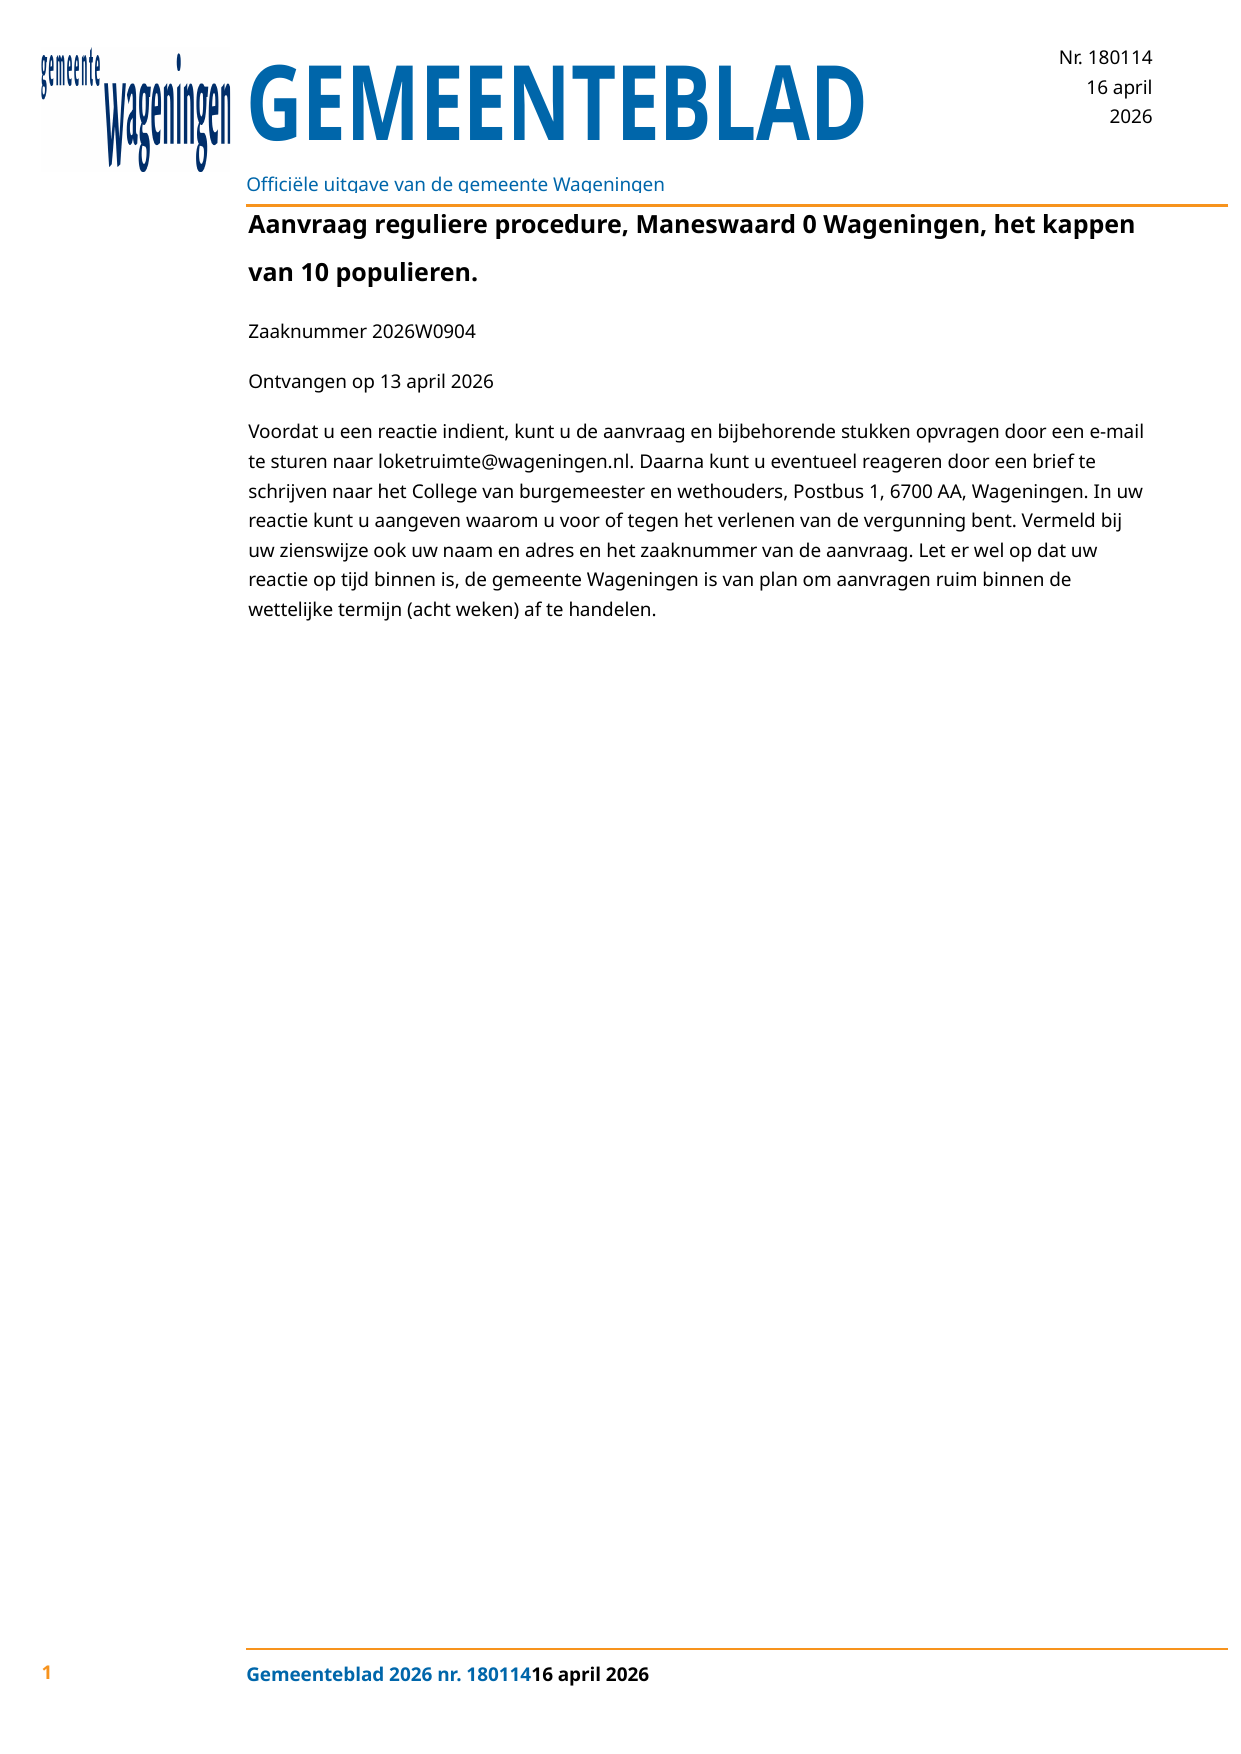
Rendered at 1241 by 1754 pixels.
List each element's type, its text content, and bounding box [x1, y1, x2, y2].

text Voordat u een reactie indient, kunt u de aanvraag en bijbehorende stukken opvragen door een e-mail te sturen naar loketruimte@wageningen.nl. Daarna kunt u eventueel reageren door een brief te schrijven naar het College van burgemeester en wethouders, Postbus 1, 6700 AA, Wageningen. In uw reactie kunt u aangeven waarom u voor of tegen het verlenen van de vergunning bent. Vermeld bij uw zienswijze ook uw naam en adres en het zaaknummer van de aanvraag. Let er wel op dat uw reactie op tijd binnen is, de gemeente Wageningen is van plan om aanvragen ruim binnen de wettelijke termijn (acht weken) af te handelen. [248, 419, 1152, 622]
text Aanvraag reguliere procedure, Maneswaard 0 Wageningen, het kappen van 10 populieren. [248, 207, 1152, 288]
text Zaaknummer 2026W0904 [248, 318, 1152, 344]
picture [41, 47, 231, 172]
text Ontvangen op 13 april 2026 [248, 368, 1152, 394]
